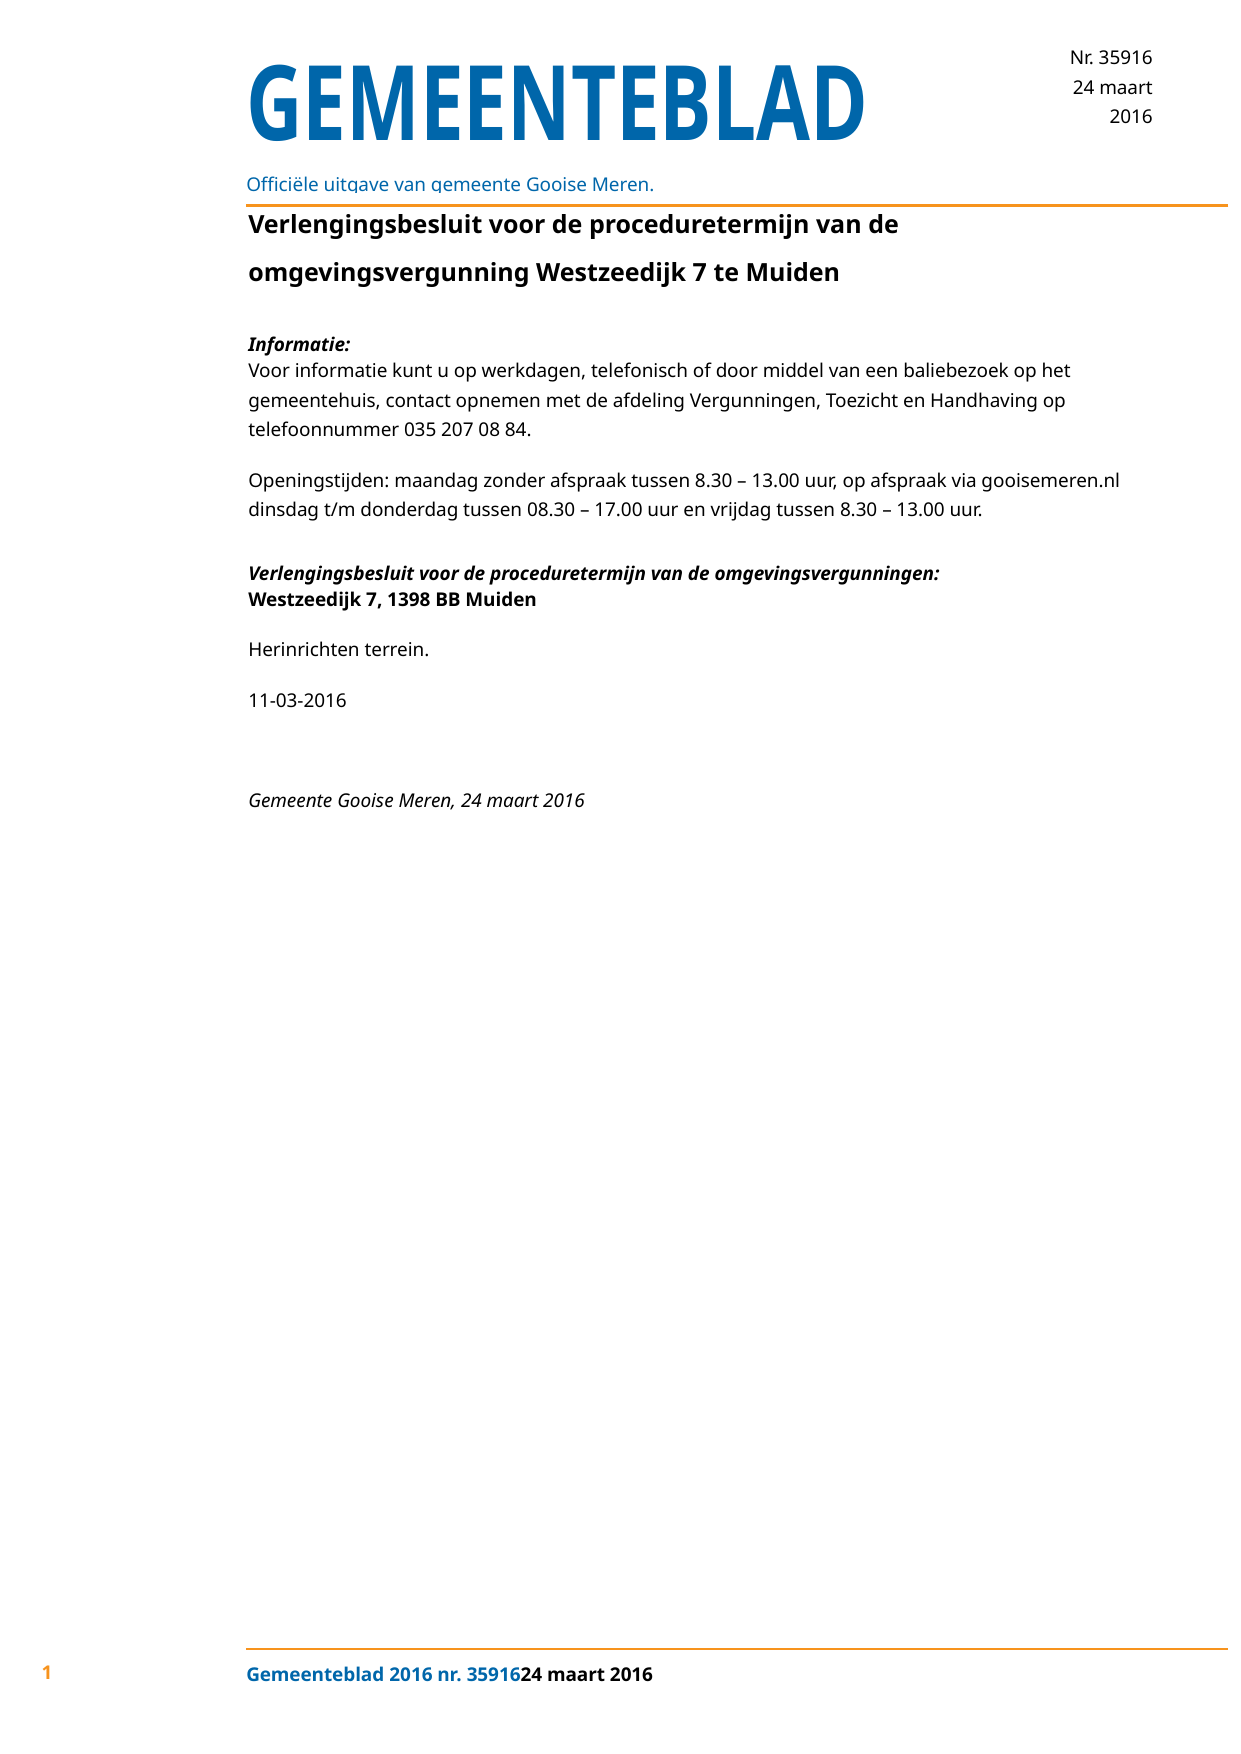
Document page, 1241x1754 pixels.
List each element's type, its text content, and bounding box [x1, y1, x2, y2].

text Verlengingsbesluit voor de proceduretermijn van de omgevingsvergunning Westzeedijk 7 te Muiden [248, 207, 1152, 288]
text Informatie: [248, 331, 1152, 357]
text Gemeente Gooise Meren, 24 maart 2016 [248, 788, 1152, 813]
text Verlengingsbesluit voor de proceduretermijn van de omgevingsvergunningen: [248, 560, 1152, 586]
picture [41, 47, 231, 172]
text Openingstijden: maandag zonder afspraak tussen 8.30 – 13.00 uur, op afspraak via gooisemeren.nl dinsdag t/m donderdag tussen 08.30 – 17.00 uur en vrijdag tussen 8.30 – 13.00 uur. [248, 467, 1152, 522]
text Herinrichten terrein. [248, 636, 1152, 662]
text Voor informatie kunt u op werkdagen, telefonisch of door middel van een baliebezoek op het gemeentehuis, contact opnemen met de afdeling Vergunningen, Toezicht en Handhaving op telefoonnummer 035 207 08 84. [248, 357, 1152, 442]
text 11-03-2016 [248, 687, 1152, 713]
text Westzeedijk 7, 1398 BB Muiden [248, 586, 1152, 612]
